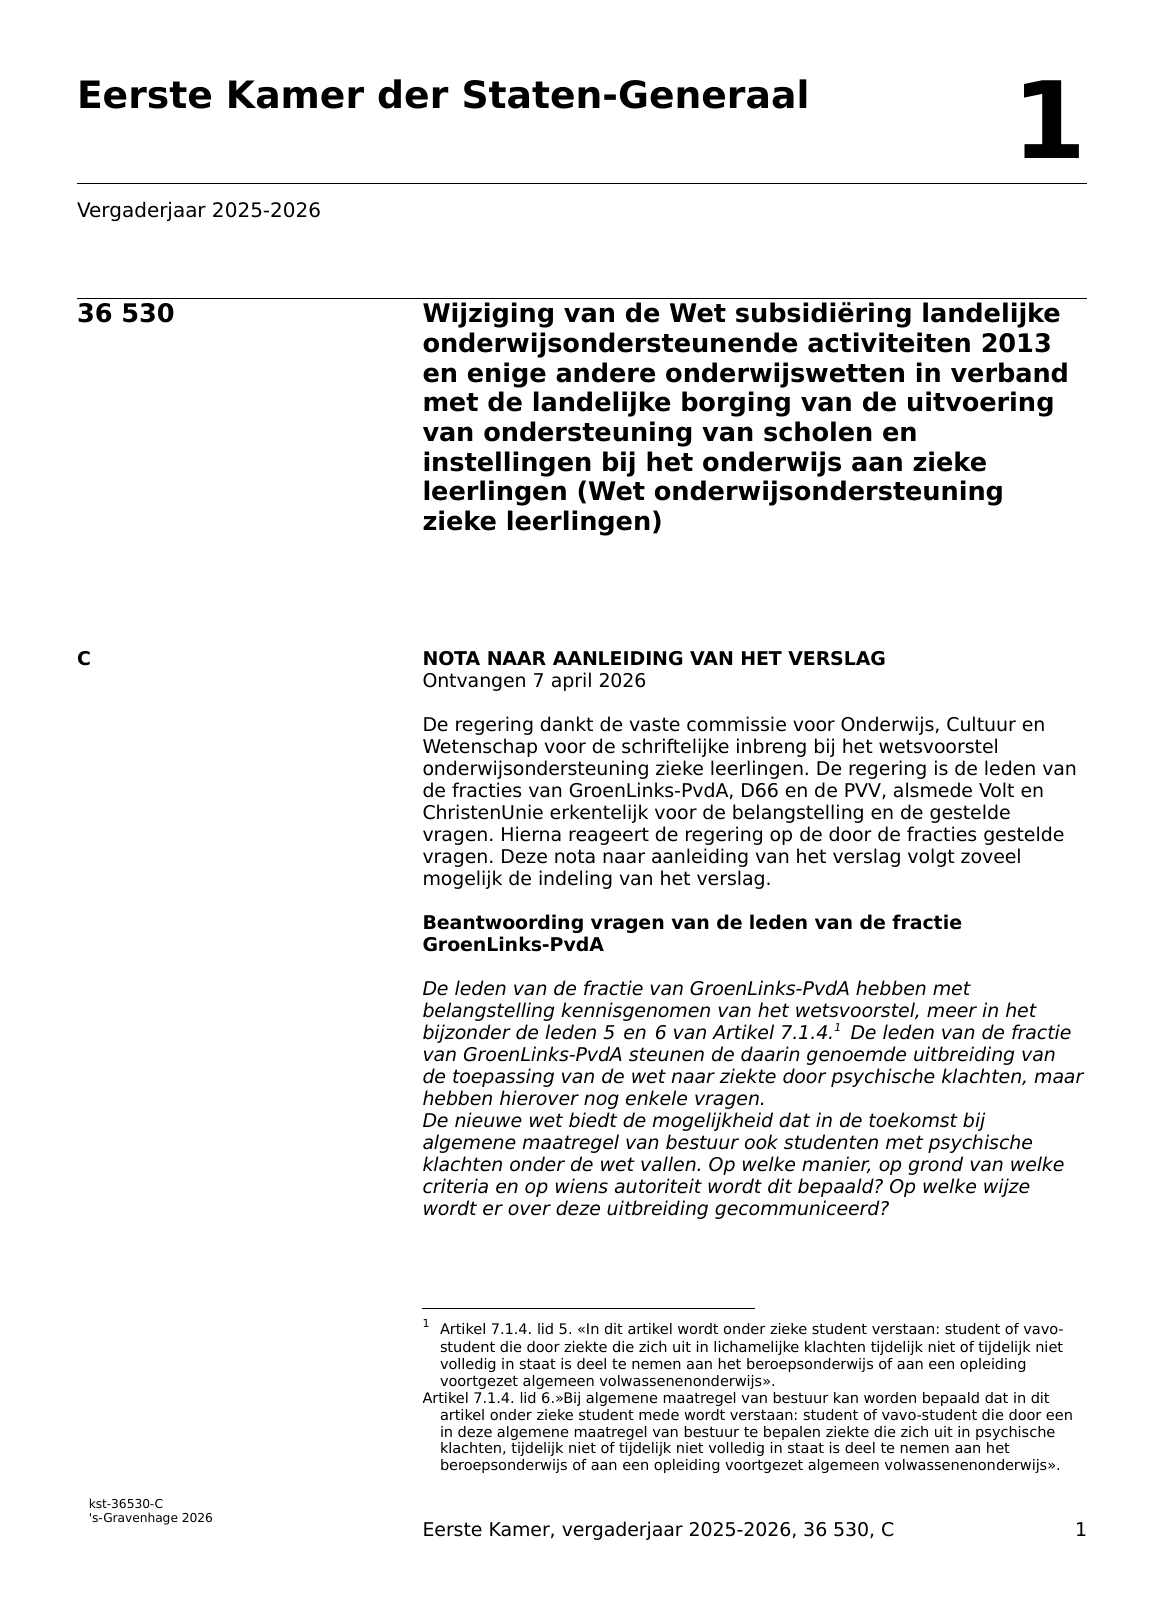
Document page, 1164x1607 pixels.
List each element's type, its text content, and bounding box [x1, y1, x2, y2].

subtitle C NOTA NAAR AANLEIDING VAN HET VERSLAG [77, 647, 1087, 669]
text kst-36530-C [88, 1497, 323, 1511]
text De regering dankt de vaste commissie voor Onderwijs, Cultuur en Wetenschap voor de schriftelijke inbreng bij het wetsvoorstel onderwijsondersteuning zieke leerlingen. De regering is de leden van de fracties van GroenLinks-PvdA, D66 en de PVV, alsmede Volt en ChristenUnie erkentelijk voor de belangstelling en de gestelde vragen. Hierna reageert de regering op de door de fracties gestelde vragen. Deze nota naar aanleiding van het verslag volgt zoveel mogelijk de indeling van het verslag. [422, 714, 1087, 889]
text Ontvangen 7 april 2026 [422, 669, 1087, 691]
text Artikel 7.1.4. lid 6.»Bij algemene maatregel van bestuur kan worden bepaald dat in dit artikel onder zieke student mede wordt verstaan: student of vavo-student die door een in deze algemene maatregel van bestuur te bepalen ziekte die zich uit in psychische klachten, tijdelijk niet of tijdelijk niet volledig in staat is deel te nemen aan het beroepsonderwijs of aan een opleiding voortgezet algemeen volwassenenonderwijs». [422, 1390, 1087, 1474]
subtitle 36 530 Wijziging van de Wet subsidiëring landelijke onderwijsondersteunende activiteiten 2013 en enige andere onderwijswetten in verband met de landelijke borging van de uitvoering van ondersteuning van scholen en instellingen bij het onderwijs aan zieke leerlingen (Wet onderwijsondersteuning zieke leerlingen) [77, 299, 1087, 536]
table_cell Vergaderjaar 2025-2026 [77, 184, 1087, 298]
table_header 1 [886, 59, 1087, 183]
text 's-Gravenhage 2026 [88, 1511, 323, 1525]
text De nieuwe wet biedt de mogelijkheid dat in de toekomst bij algemene maatregel van bestuur ook studenten met psychische klachten onder de wet vallen. Op welke manier, op grond van welke criteria en op wiens autoriteit wordt dit bepaald? Op welke wijze wordt er over deze uitbreiding gecommuniceerd? [422, 1110, 1087, 1219]
text De leden van de fractie van GroenLinks-PvdA hebben met belangstelling kennisgenomen van het wetsvoorstel, meer in het bijzonder de leden 5 en 6 van Artikel 7.1.4. De leden van de fractie van GroenLinks-PvdA steunen de daarin genoemde uitbreiding van de toepassing van de wet naar ziekte door psychische klachten, maar hebben hierover nog enkele vragen. [422, 978, 1087, 1110]
subtitle Beantwoording vragen van de leden van de fractie GroenLinks-PvdA [422, 912, 1087, 956]
text Artikel 7.1.4. lid 5. «In dit artikel wordt onder zieke student verstaan: student of vavo-student die door ziekte die zich uit in lichamelijke klachten tijdelijk niet of tijdelijk niet volledig in staat is deel te nemen aan het beroepsonderwijs of aan een opleiding voortgezet algemeen volwassenenonderwijs». [422, 1317, 1087, 1390]
table_header Eerste Kamer der Staten-Generaal [77, 59, 886, 183]
